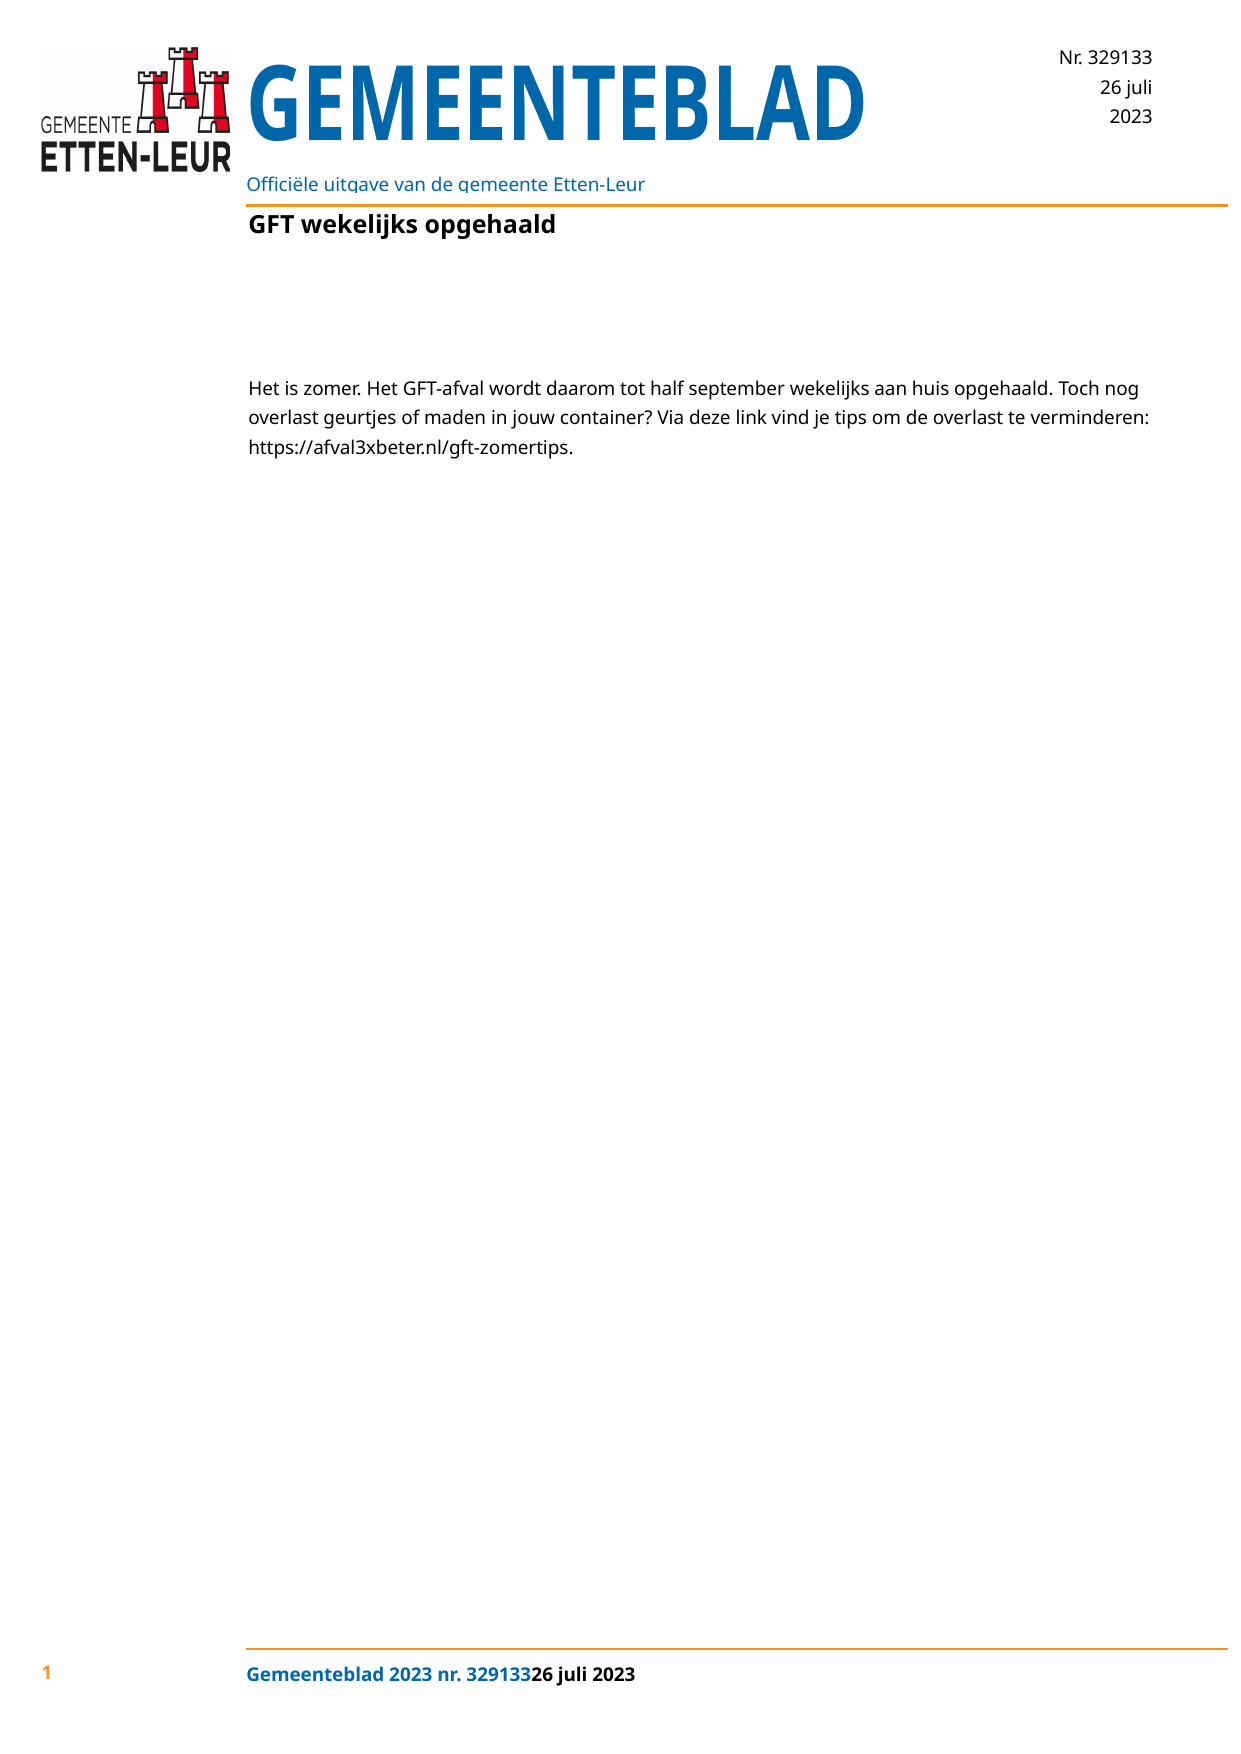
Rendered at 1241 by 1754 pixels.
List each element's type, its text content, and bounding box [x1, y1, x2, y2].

text GFT wekelijks opgehaald [248, 207, 1152, 241]
text Het is zomer. Het GFT-afval wordt daarom tot half september wekelijks aan huis opgehaald. Toch nog overlast geurtjes of maden in jouw container? Via deze link vind je tips om de overlast te verminderen: https://afval3xbeter.nl/gft-zomertips. [248, 375, 1152, 460]
picture [41, 47, 231, 172]
